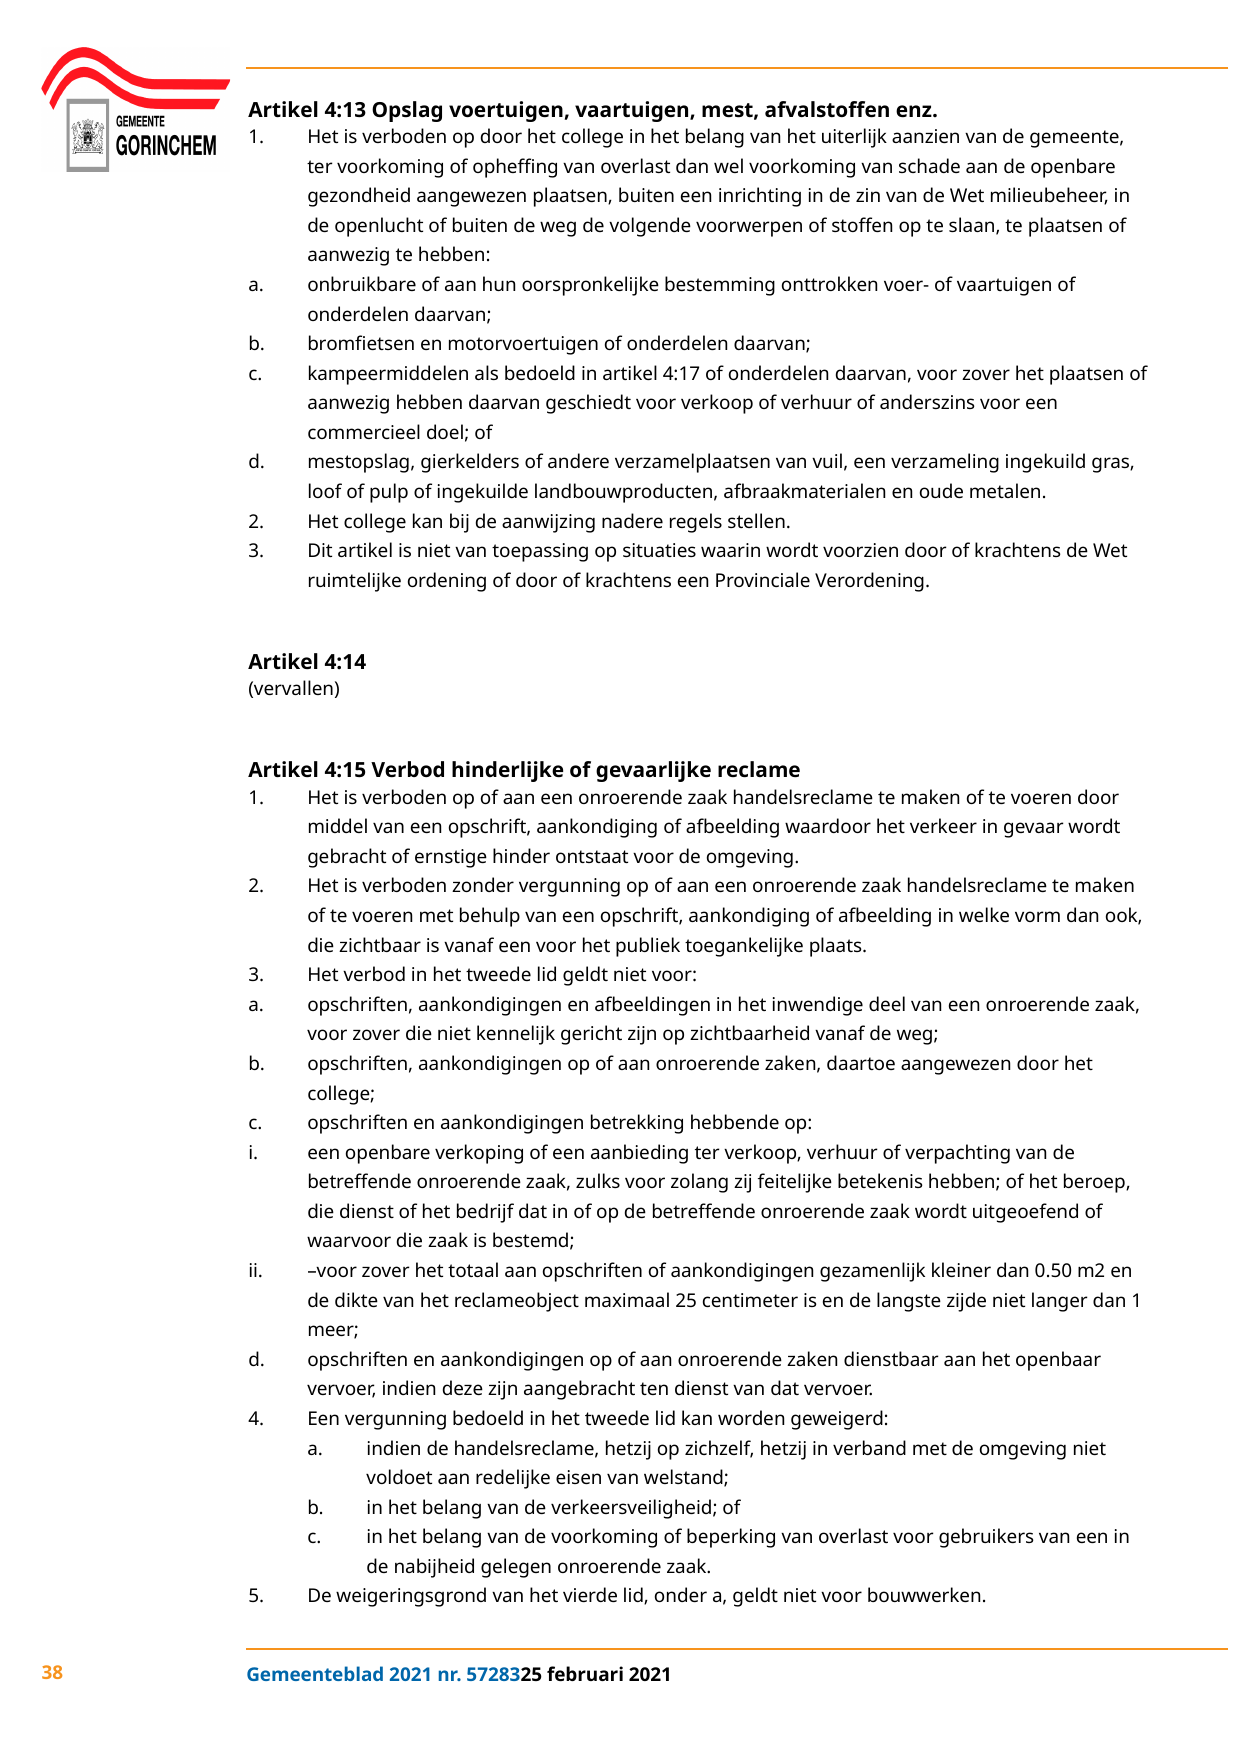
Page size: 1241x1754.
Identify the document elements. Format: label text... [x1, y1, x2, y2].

text Artikel 4:14 [248, 647, 1152, 675]
list Een vergunning bedoeld in het tweede lid kan worden geweigerd: [248, 1405, 1152, 1431]
text (vervallen) [248, 675, 1152, 701]
list Dit artikel is niet van toepassing op situaties waarin wordt voorzien door of krachtens de Wet ruimtelijke ordening of door of krachtens een Provinciale Verordening. [248, 537, 1152, 593]
list mestopslag, gierkelders of andere verzamelplaatsen van vuil, een verzameling ingekuild gras, loof of pulp of ingekuilde landbouwproducten, afbraakmaterialen en oude metalen. [248, 449, 1152, 504]
list in het belang van de voorkoming of beperking van overlast voor gebruikers van een in de nabijheid gelegen onroerende zaak. [307, 1523, 1152, 1579]
list Het is verboden op of aan een onroerende zaak handelsreclame te maken of te voeren door middel van een opschrift, aankondiging of afbeelding waardoor het verkeer in gevaar wordt gebracht of ernstige hinder ontstaat voor de omgeving. [248, 784, 1152, 869]
list opschriften en aankondigingen betrekking hebbende op: [248, 1109, 1152, 1135]
list opschriften, aankondigingen en afbeeldingen in het inwendige deel van een onroerende zaak, voor zover die niet kennelijk gericht zijn op zichtbaarheid vanaf de weg; [248, 991, 1152, 1046]
list in het belang van de verkeersveiligheid; of [307, 1494, 1152, 1519]
list opschriften en aankondigingen op of aan onroerende zaken dienstbaar aan het openbaar vervoer, indien deze zijn aangebracht ten dienst van dat vervoer. [248, 1346, 1152, 1401]
list Het college kan bij de aanwijzing nadere regels stellen. [248, 508, 1152, 533]
list Het is verboden zonder vergunning op of aan een onroerende zaak handelsreclame te maken of te voeren met behulp van een opschrift, aankondiging of afbeelding in welke vorm dan ook, die zichtbaar is vanaf een voor het publiek toegankelijke plaats. [248, 873, 1152, 957]
text Artikel 4:15 Verbod hinderlijke of gevaarlijke reclame [248, 755, 1152, 784]
list opschriften, aankondigingen op of aan onroerende zaken, daartoe aangewezen door het college; [248, 1050, 1152, 1105]
list een openbare verkoping of een aanbieding ter verkoop, verhuur of verpachting van de betreffende onroerende zaak, zulks voor zolang zij feitelijke betekenis hebben; of het beroep, die dienst of het bedrijf dat in of op de betreffende onroerende zaak wordt uitgeoefend of waarvoor die zaak is bestemd; [248, 1139, 1152, 1253]
list bromfietsen en motorvoertuigen of onderdelen daarvan; [248, 330, 1152, 356]
list Het is verboden op door het college in het belang van het uiterlijk aanzien van de gemeente, ter voorkoming of opheffing van overlast dan wel voorkoming van schade aan de openbare gezondheid aangewezen plaatsen, buiten een inrichting in de zin van de Wet milieubeheer, in de openlucht of buiten de weg de volgende voorwerpen of stoffen op te slaan, te plaatsen of aanwezig te hebben: [248, 123, 1152, 267]
picture [41, 47, 231, 172]
list indien de handelsreclame, hetzij op zichzelf, hetzij in verband met de omgeving niet voldoet aan redelijke eisen van welstand; [307, 1435, 1152, 1490]
list onbruikbare of aan hun oorspronkelijke bestemming onttrokken voer- of vaartuigen of onderdelen daarvan; [248, 271, 1152, 326]
list De weigeringsgrond van het vierde lid, onder a, geldt niet voor bouwwerken. [248, 1583, 1152, 1608]
text Artikel 4:13 Opslag voertuigen, vaartuigen, mest, afvalstoffen enz. [248, 95, 1152, 123]
list –voor zover het totaal aan opschriften of aankondigingen gezamenlijk kleiner dan 0.50 m2 en de dikte van het reclameobject maximaal 25 centimeter is en de langste zijde niet langer dan 1 meer; [248, 1257, 1152, 1342]
list Het verbod in het tweede lid geldt niet voor: [248, 961, 1152, 987]
list kampeermiddelen als bedoeld in artikel 4:17 of onderdelen daarvan, voor zover het plaatsen of aanwezig hebben daarvan geschiedt voor verkoop of verhuur of anderszins voor een commercieel doel; of [248, 360, 1152, 445]
